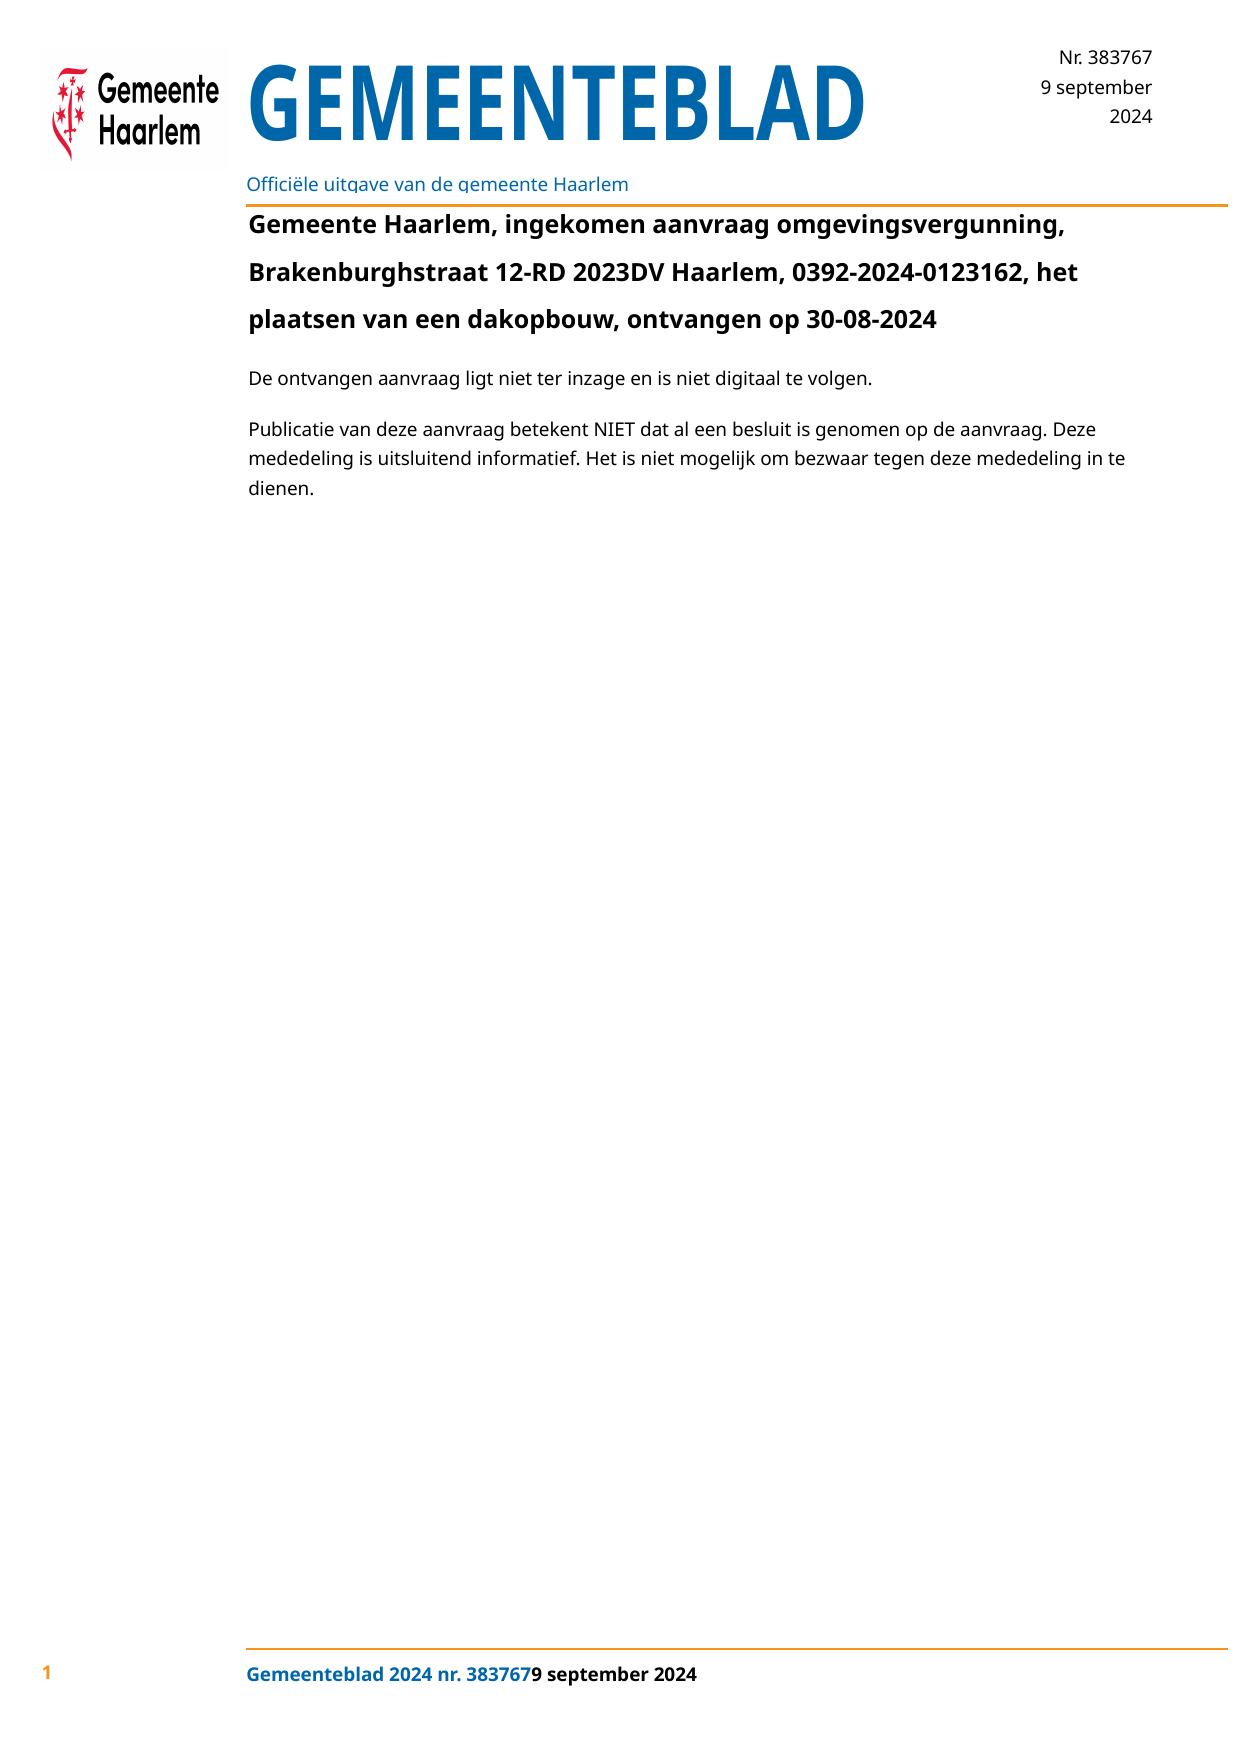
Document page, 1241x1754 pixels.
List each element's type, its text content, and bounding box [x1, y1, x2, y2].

text De ontvangen aanvraag ligt niet ter inzage en is niet digitaal te volgen. [248, 366, 1152, 391]
text Gemeente Haarlem, ingekomen aanvraag omgevingsvergunning, Brakenburghstraat 12-RD 2023DV Haarlem, 0392-2024-0123162, het plaatsen van een dakopbouw, ontvangen op 30-08-2024 [248, 207, 1152, 336]
picture [41, 47, 231, 172]
text Publicatie van deze aanvraag betekent NIET dat al een besluit is genomen op de aanvraag. Deze mededeling is uitsluitend informatief. Het is niet mogelijk om bezwaar tegen deze mededeling in te dienen. [248, 416, 1152, 501]
